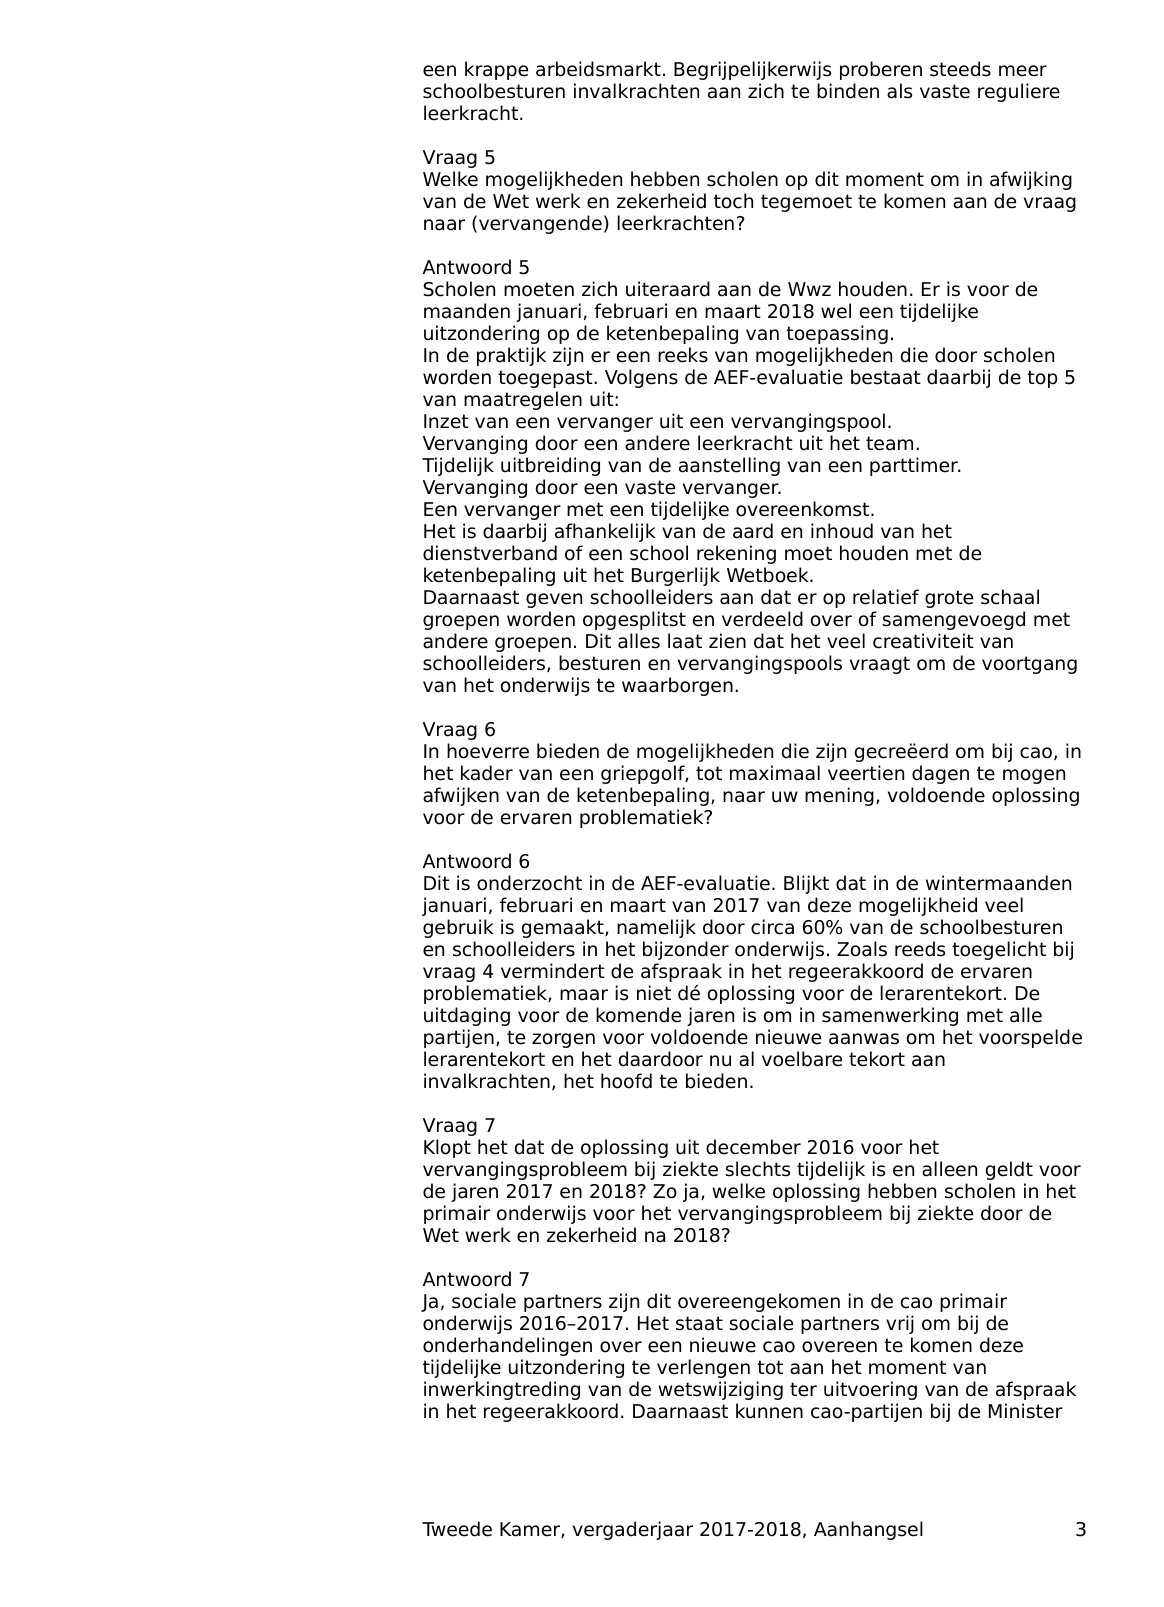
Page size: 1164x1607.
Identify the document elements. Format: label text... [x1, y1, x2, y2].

text Antwoord 7 [422, 1269, 1087, 1291]
text Vraag 5 [422, 147, 1087, 169]
text Dit is onderzocht in de AEF-evaluatie. Blijkt dat in de wintermaanden januari, februari en maart van 2017 van deze mogelijkheid veel gebruik is gemaakt, namelijk door circa 60% van de schoolbesturen en schoolleiders in het bijzonder onderwijs. Zoals reeds toegelicht bij vraag 4 vermindert de afspraak in het regeerakkoord de ervaren problematiek, maar is niet dé oplossing voor de lerarentekort. De uitdaging voor de komende jaren is om in samenwerking met alle partijen, te zorgen voor voldoende nieuwe aanwas om het voorspelde lerarentekort en het daardoor nu al voelbare tekort aan invalkrachten, het hoofd te bieden. [422, 873, 1087, 1093]
text Vraag 6 [422, 719, 1087, 741]
text In hoeverre bieden de mogelijkheden die zijn gecreëerd om bij cao, in het kader van een griepgolf, tot maximaal veertien dagen te mogen afwijken van de ketenbepaling, naar uw mening, voldoende oplossing voor de ervaren problematiek? [422, 741, 1087, 829]
text een krappe arbeidsmarkt. Begrijpelijkerwijs proberen steeds meer schoolbesturen invalkrachten aan zich te binden als vaste reguliere leerkracht. [422, 59, 1087, 125]
text Vervanging door een andere leerkracht uit het team. [422, 433, 1087, 455]
text Tijdelijk uitbreiding van de aanstelling van een parttimer. [422, 455, 1087, 477]
text Scholen moeten zich uiteraard aan de Wwz houden. Er is voor de maanden januari, februari en maart 2018 wel een tijdelijke uitzondering op de ketenbepaling van toepassing. [422, 279, 1087, 345]
text In de praktijk zijn er een reeks van mogelijkheden die door scholen worden toegepast. Volgens de AEF-evaluatie bestaat daarbij de top 5 van maatregelen uit: [422, 345, 1087, 411]
text Antwoord 6 [422, 851, 1087, 873]
text Ja, sociale partners zijn dit overeengekomen in de cao primair onderwijs 2016–2017. Het staat sociale partners vrij om bij de onderhandelingen over een nieuwe cao overeen te komen deze tijdelijke uitzondering te verlengen tot aan het moment van inwerkingtreding van de wetswijziging ter uitvoering van de afspraak in het regeerakkoord. Daarnaast kunnen cao-partijen bij de Minister [422, 1291, 1087, 1423]
text Inzet van een vervanger uit een vervangingspool. [422, 411, 1087, 433]
text Vraag 7 [422, 1115, 1087, 1137]
text Welke mogelijkheden hebben scholen op dit moment om in afwijking van de Wet werk en zekerheid toch tegemoet te komen aan de vraag naar (vervangende) leerkrachten? [422, 169, 1087, 235]
text Het is daarbij afhankelijk van de aard en inhoud van het dienstverband of een school rekening moet houden met de ketenbepaling uit het Burgerlijk Wetboek. [422, 521, 1087, 587]
text Klopt het dat de oplossing uit december 2016 voor het vervangingsprobleem bij ziekte slechts tijdelijk is en alleen geldt voor de jaren 2017 en 2018? Zo ja, welke oplossing hebben scholen in het primair onderwijs voor het vervangingsprobleem bij ziekte door de Wet werk en zekerheid na 2018? [422, 1137, 1087, 1247]
text Antwoord 5 [422, 257, 1087, 279]
text Daarnaast geven schoolleiders aan dat er op relatief grote schaal groepen worden opgesplitst en verdeeld over of samengevoegd met andere groepen. Dit alles laat zien dat het veel creativiteit van schoolleiders, besturen en vervangingspools vraagt om de voortgang van het onderwijs te waarborgen. [422, 587, 1087, 697]
text Een vervanger met een tijdelijke overeenkomst. [422, 499, 1087, 521]
text Vervanging door een vaste vervanger. [422, 477, 1087, 499]
